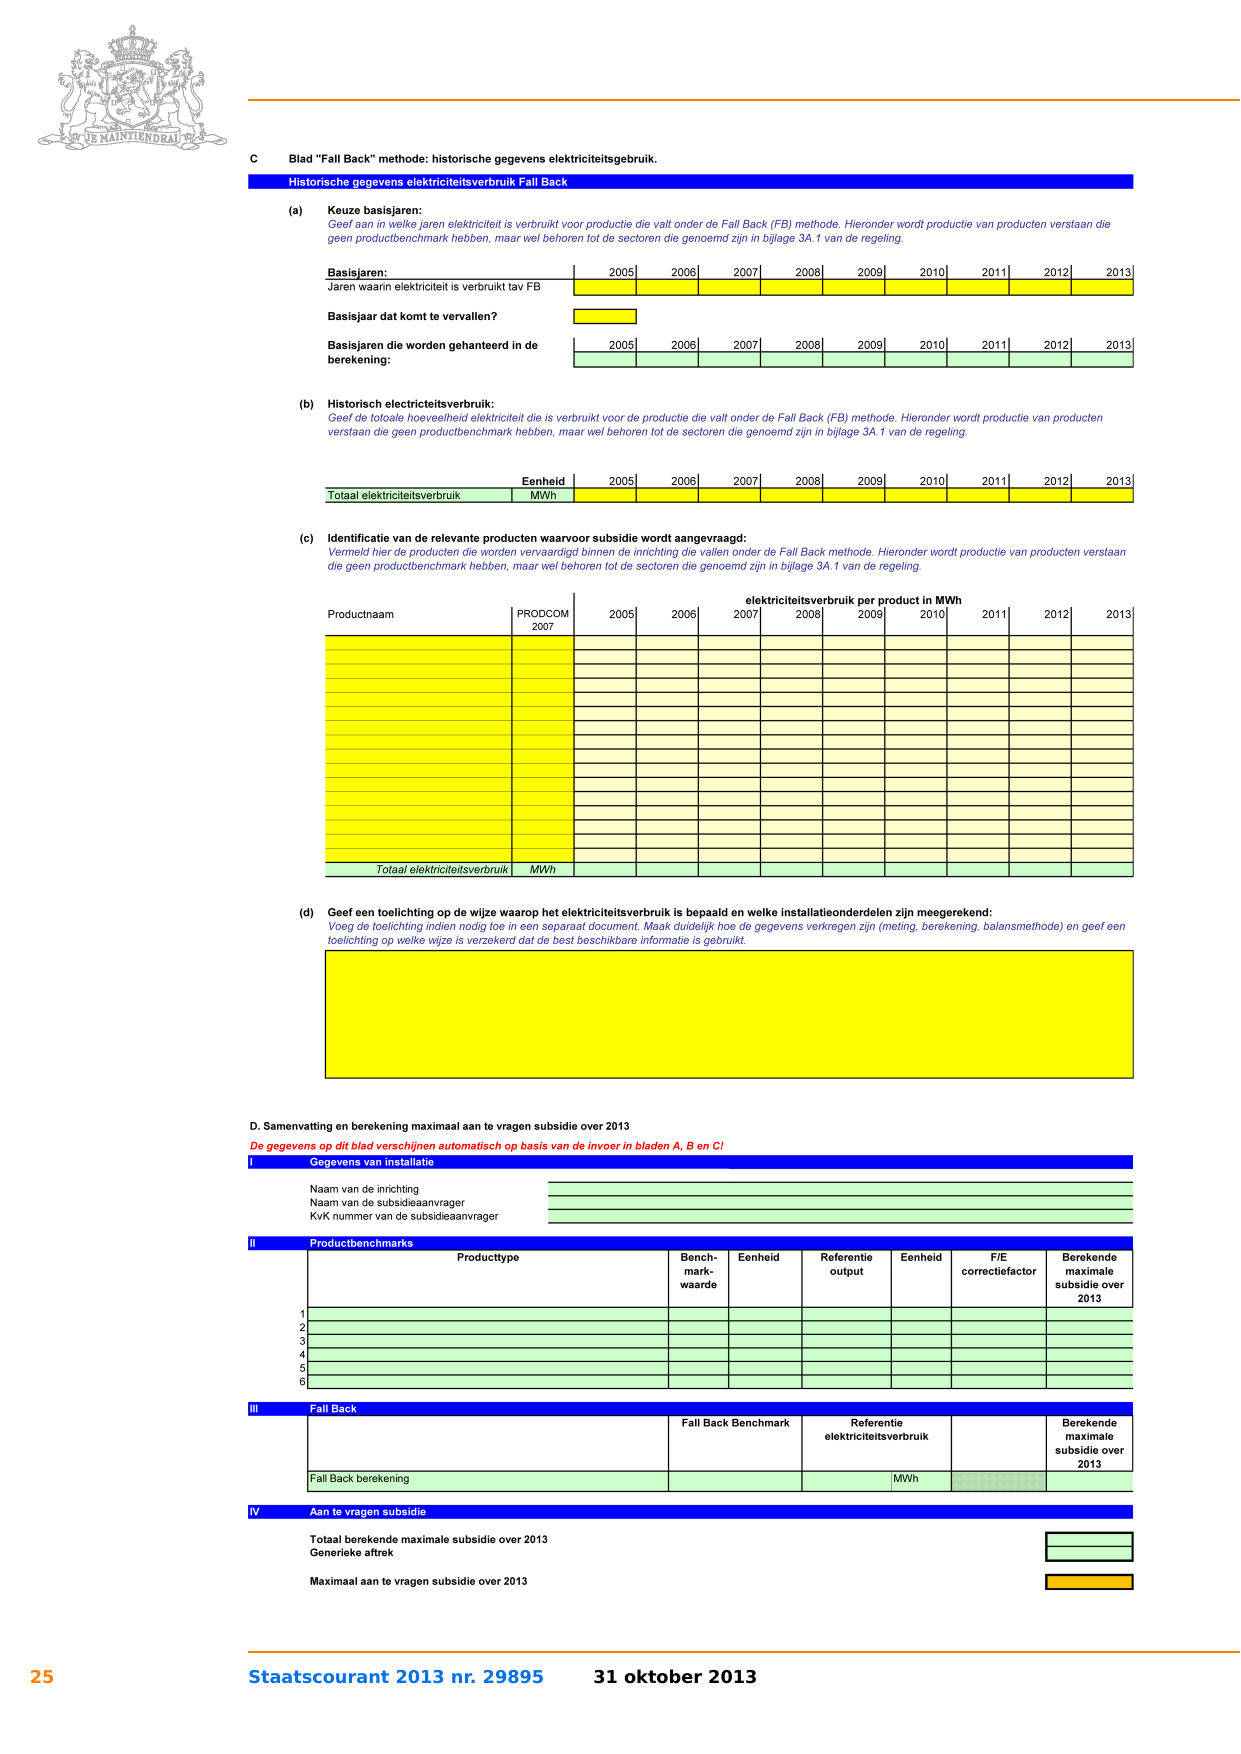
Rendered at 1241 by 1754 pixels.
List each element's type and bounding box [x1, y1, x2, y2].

picture [248, 1122, 1134, 1590]
picture [38, 25, 227, 150]
picture [248, 151, 1134, 1079]
